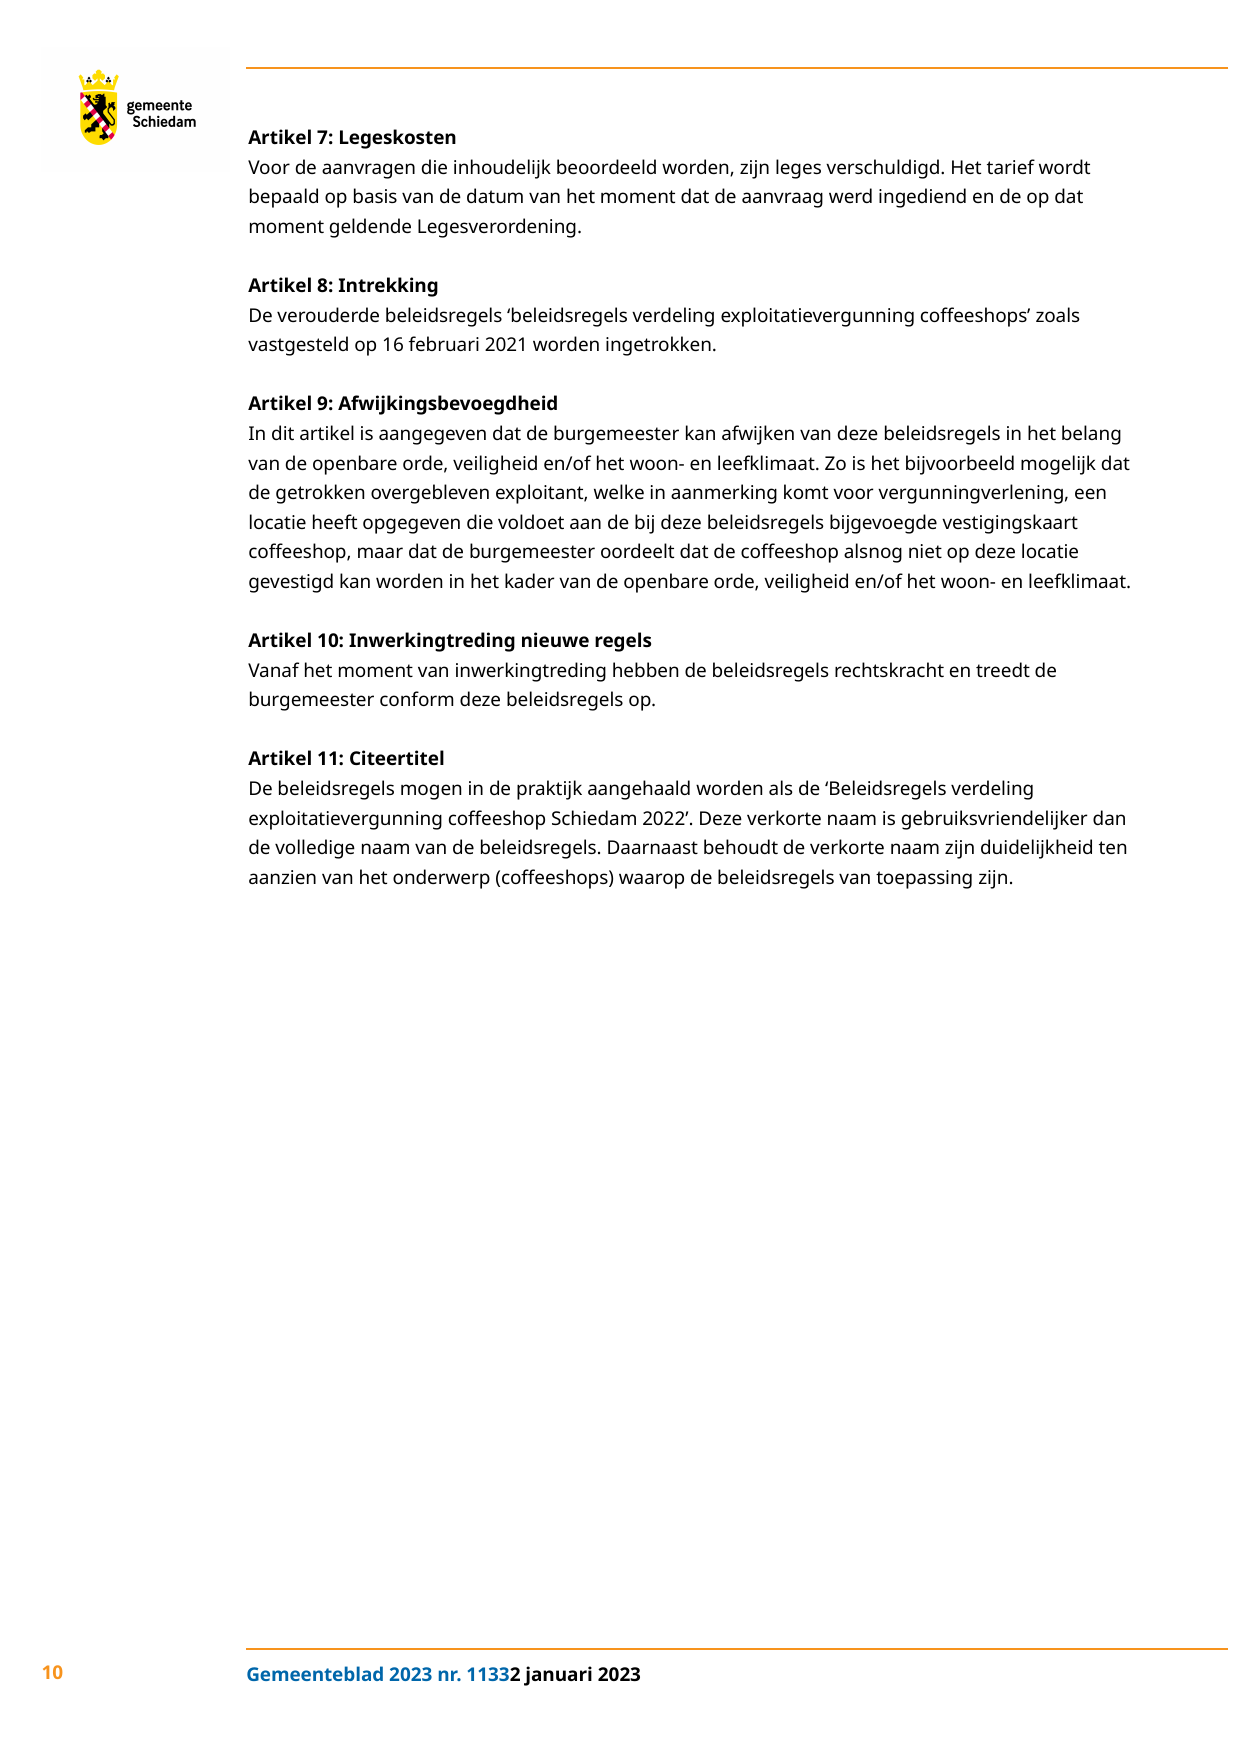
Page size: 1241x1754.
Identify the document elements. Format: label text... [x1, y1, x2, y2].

text De beleidsregels mogen in de praktijk aangehaald worden als de ‘Beleidsregels verdeling exploitatievergunning coffeeshop Schiedam 2022’. Deze verkorte naam is gebruiksvriendelijker dan de volledige naam van de beleidsregels. Daarnaast behoudt de verkorte naam zijn duidelijkheid ten aanzien van het onderwerp (coffeeshops) waarop de beleidsregels van toepassing zijn. [248, 775, 1152, 890]
text Artikel 11: Citeertitel [248, 746, 1152, 771]
text Artikel 8: Intrekking [248, 272, 1152, 298]
text In dit artikel is aangegeven dat de burgemeester kan afwijken van deze beleidsregels in het belang van de openbare orde, veiligheid en/of het woon- en leefklimaat. Zo is het bijvoorbeeld mogelijk dat de getrokken overgebleven exploitant, welke in aanmerking komt voor vergunningverlening, een locatie heeft opgegeven die voldoet aan de bij deze beleidsregels bijgevoegde vestigingskaart coffeeshop, maar dat de burgemeester oordeelt dat de coffeeshop alsnog niet op deze locatie gevestigd kan worden in het kader van de openbare orde, veiligheid en/of het woon- en leefklimaat. [248, 420, 1152, 594]
text Artikel 10: Inwerkingtreding nieuwe regels [248, 627, 1152, 653]
text Vanaf het moment van inwerkingtreding hebben de beleidsregels rechtskracht en treedt de burgemeester conform deze beleidsregels op. [248, 657, 1152, 712]
text De verouderde beleidsregels ‘beleidsregels verdeling exploitatievergunning coffeeshops’ zoals vastgesteld op 16 februari 2021 worden ingetrokken. [248, 302, 1152, 357]
text Voor de aanvragen die inhoudelijk beoordeeld worden, zijn leges verschuldigd. Het tarief wordt bepaald op basis van de datum van het moment dat de aanvraag werd ingediend en de op dat moment geldende Legesverordening. [248, 154, 1152, 239]
text Artikel 9: Afwijkingsbevoegdheid [248, 391, 1152, 416]
picture [41, 47, 231, 172]
text Artikel 7: Legeskosten [248, 124, 1152, 150]
